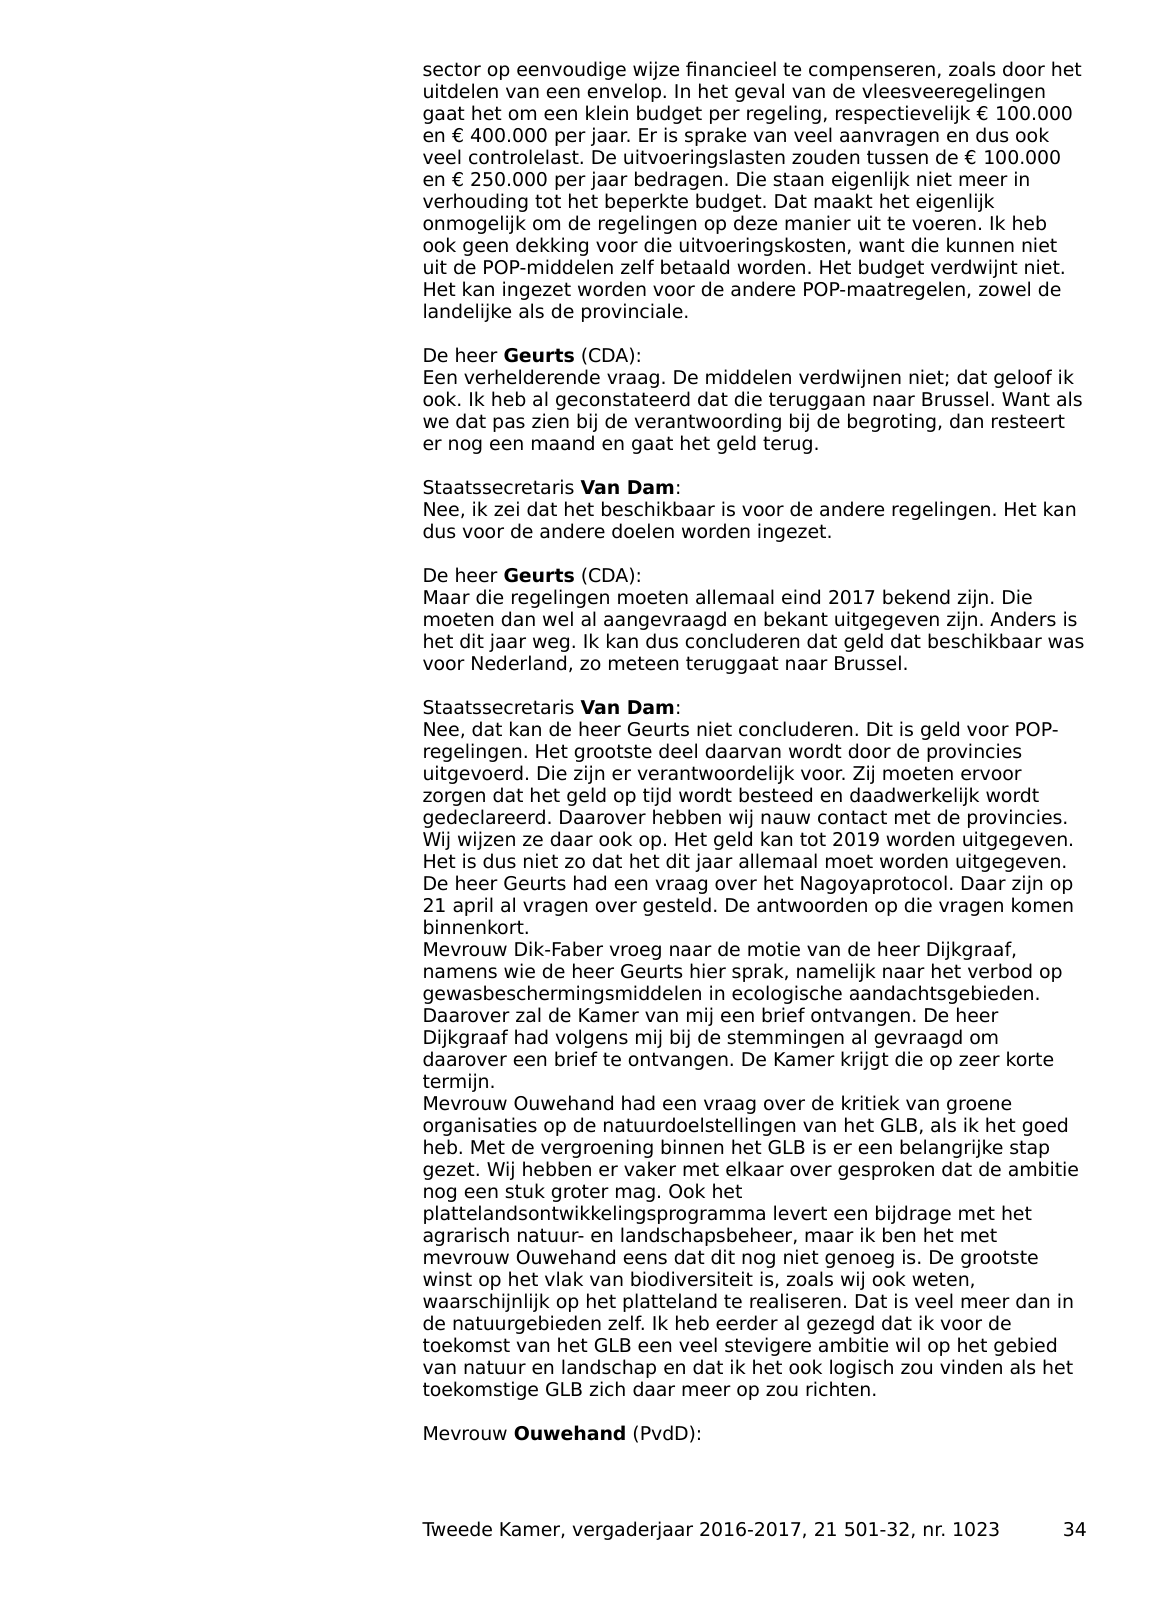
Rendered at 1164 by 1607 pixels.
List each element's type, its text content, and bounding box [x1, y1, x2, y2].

text Nee, dat kan de heer Geurts niet concluderen. Dit is geld voor POP-regelingen. Het grootste deel daarvan wordt door de provincies uitgevoerd. Die zijn er verantwoordelijk voor. Zij moeten ervoor zorgen dat het geld op tijd wordt besteed en daadwerkelijk wordt gedeclareerd. Daarover hebben wij nauw contact met de provincies. Wij wijzen ze daar ook op. Het geld kan tot 2019 worden uitgegeven. Het is dus niet zo dat het dit jaar allemaal moet worden uitgegeven. [422, 719, 1087, 873]
text Een verhelderende vraag. De middelen verdwijnen niet; dat geloof ik ook. Ik heb al geconstateerd dat die teruggaan naar Brussel. Want als we dat pas zien bij de verantwoording bij de begroting, dan resteert er nog een maand en gaat het geld terug. [422, 367, 1087, 455]
text De heer Geurts (CDA): [422, 345, 1087, 367]
text Mevrouw Ouwehand (PvdD): [422, 1423, 1087, 1445]
text Mevrouw Ouwehand had een vraag over de kritiek van groene organisaties op de natuurdoelstellingen van het GLB, als ik het goed heb. Met de vergroening binnen het GLB is er een belangrijke stap gezet. Wij hebben er vaker met elkaar over gesproken dat de ambitie nog een stuk groter mag. Ook het plattelandsontwikkelingsprogramma levert een bijdrage met het agrarisch natuur- en landschapsbeheer, maar ik ben het met mevrouw Ouwehand eens dat dit nog niet genoeg is. De grootste winst op het vlak van biodiversiteit is, zoals wij ook weten, waarschijnlijk op het platteland te realiseren. Dat is veel meer dan in de natuurgebieden zelf. Ik heb eerder al gezegd dat ik voor de toekomst van het GLB een veel stevigere ambitie wil op het gebied van natuur en landschap en dat ik het ook logisch zou vinden als het toekomstige GLB zich daar meer op zou richten. [422, 1093, 1087, 1401]
text De heer Geurts (CDA): [422, 565, 1087, 587]
text Nee, ik zei dat het beschikbaar is voor de andere regelingen. Het kan dus voor de andere doelen worden ingezet. [422, 499, 1087, 543]
text De heer Geurts had een vraag over het Nagoyaprotocol. Daar zijn op 21 april al vragen over gesteld. De antwoorden op die vragen komen binnenkort. [422, 873, 1087, 939]
text Mevrouw Dik-Faber vroeg naar de motie van de heer Dijkgraaf, namens wie de heer Geurts hier sprak, namelijk naar het verbod op gewasbeschermingsmiddelen in ecologische aandachtsgebieden. Daarover zal de Kamer van mij een brief ontvangen. De heer Dijkgraaf had volgens mij bij de stemmingen al gevraagd om daarover een brief te ontvangen. De Kamer krijgt die op zeer korte termijn. [422, 939, 1087, 1093]
text Staatssecretaris Van Dam: [422, 697, 1087, 719]
text Maar die regelingen moeten allemaal eind 2017 bekend zijn. Die moeten dan wel al aangevraagd en bekant uitgegeven zijn. Anders is het dit jaar weg. Ik kan dus concluderen dat geld dat beschikbaar was voor Nederland, zo meteen teruggaat naar Brussel. [422, 587, 1087, 675]
text sector op eenvoudige wijze financieel te compenseren, zoals door het uitdelen van een envelop. In het geval van de vleesveeregelingen gaat het om een klein budget per regeling, respectievelijk € 100.000 en € 400.000 per jaar. Er is sprake van veel aanvragen en dus ook veel controlelast. De uitvoeringslasten zouden tussen de € 100.000 en € 250.000 per jaar bedragen. Die staan eigenlijk niet meer in verhouding tot het beperkte budget. Dat maakt het eigenlijk onmogelijk om de regelingen op deze manier uit te voeren. Ik heb ook geen dekking voor die uitvoeringskosten, want die kunnen niet uit de POP-middelen zelf betaald worden. Het budget verdwijnt niet. Het kan ingezet worden voor de andere POP-maatregelen, zowel de landelijke als de provinciale. [422, 59, 1087, 323]
text Staatssecretaris Van Dam: [422, 477, 1087, 499]
